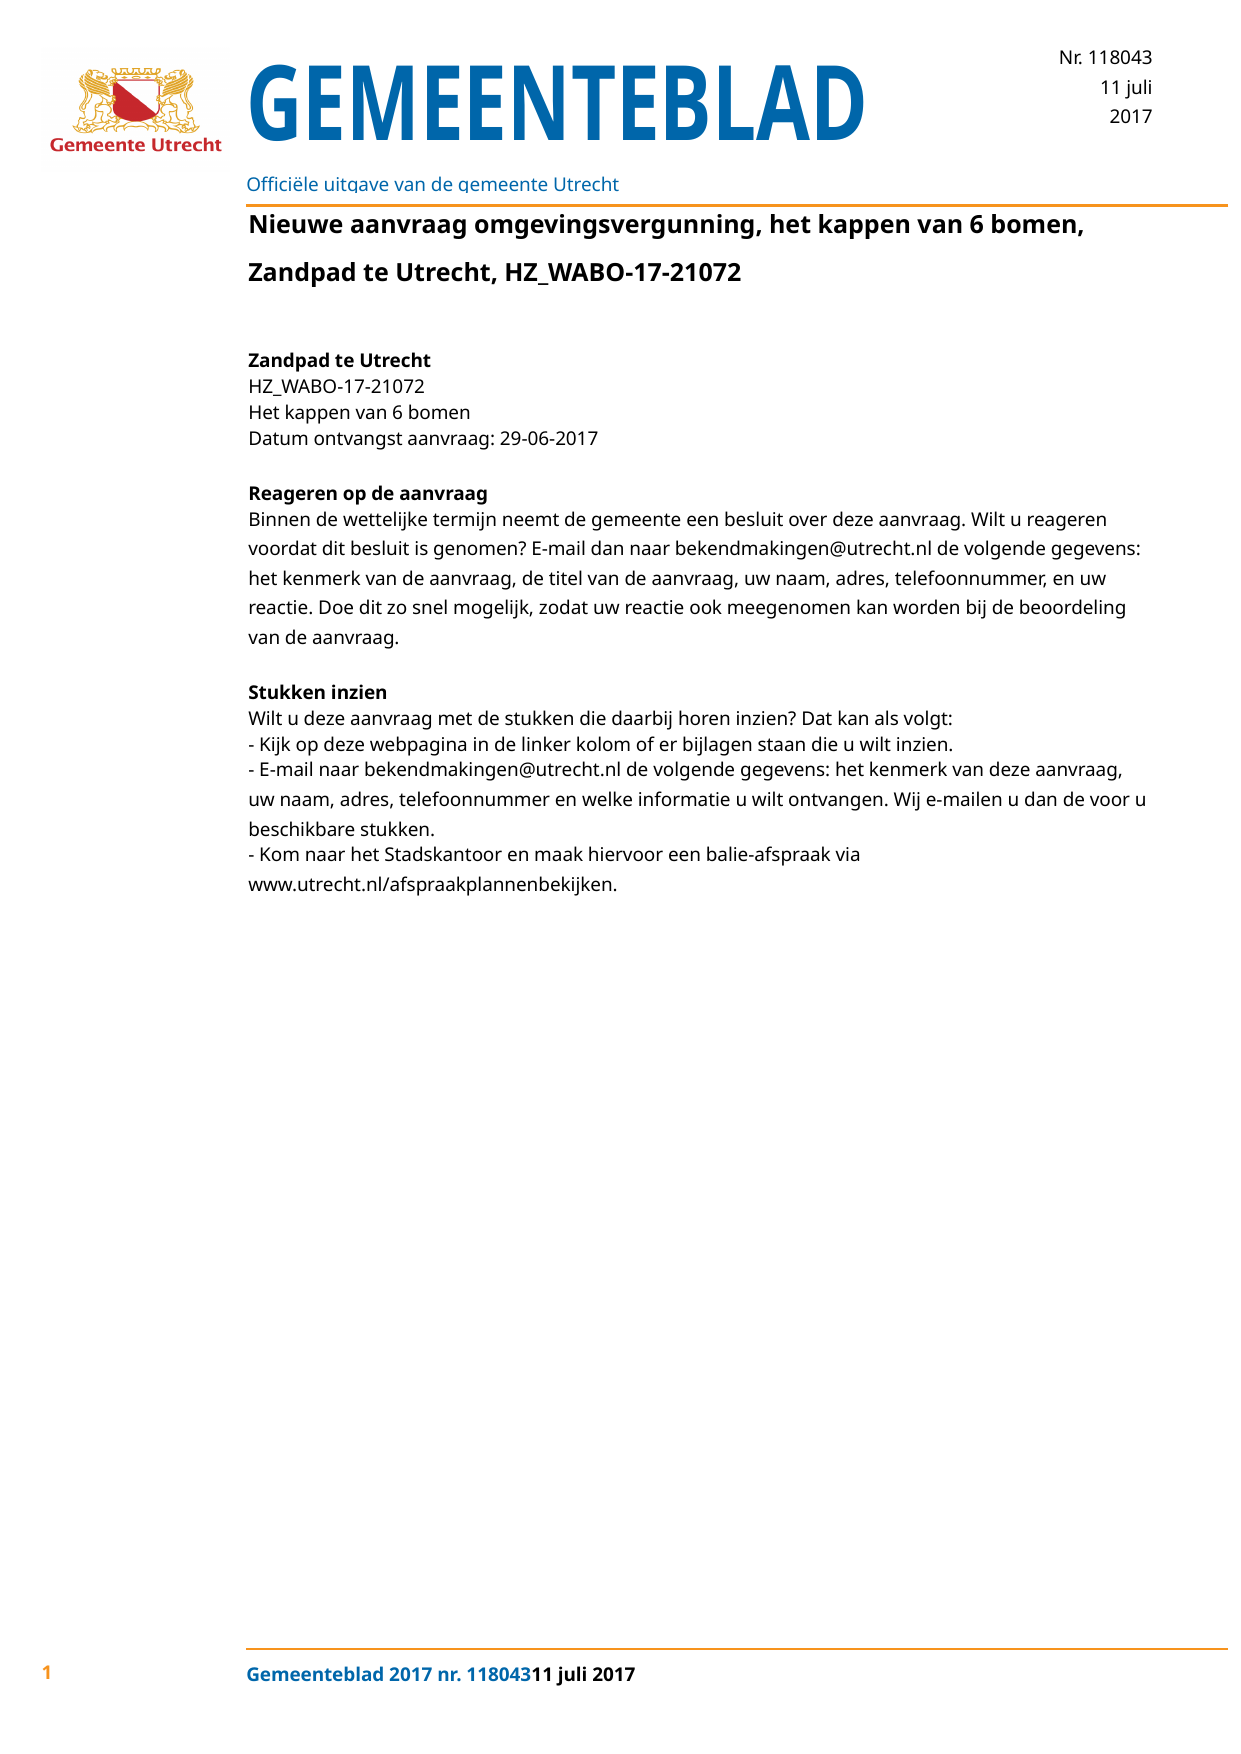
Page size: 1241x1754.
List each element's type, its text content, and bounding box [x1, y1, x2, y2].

table_cell Stukken inzien [248, 680, 1152, 705]
table_cell Reageren op de aanvraag [248, 480, 1152, 506]
text Nieuwe aanvraag omgevingsvergunning, het kappen van 6 bomen, Zandpad te Utrecht, HZ_WABO-17-21072 [248, 207, 1152, 288]
table_header Zandpad te Utrecht [248, 348, 1152, 373]
table_cell - E-mail naar bekendmakingen@utrecht.nl de volgende gegevens: het kenmerk van deze aanvraag, uw naam, adres, telefoonnummer en welke informatie u wilt ontvangen. Wij e-mailen u dan de voor u beschikbare stukken. [248, 757, 1152, 842]
picture [41, 47, 231, 172]
table_cell Binnen de wettelijke termijn neemt de gemeente een besluit over deze aanvraag. Wilt u reageren voordat dit besluit is genomen? E-mail dan naar bekendmakingen@utrecht.nl de volgende gegevens: het kenmerk van de aanvraag, de titel van de aanvraag, uw naam, adres, telefoonnummer, en uw reactie. Doe dit zo snel mogelijk, zodat uw reactie ook meegenomen kan worden bij de beoordeling van de aanvraag. [248, 506, 1152, 679]
table_cell HZ_WABO-17-21072 [248, 373, 1152, 399]
table_cell - Kom naar het Stadskantoor en maak hiervoor een balie-afspraak via www.utrecht.nl/afspraakplannenbekijken. [248, 842, 1152, 897]
table_cell Het kappen van 6 bomen [248, 399, 1152, 425]
table_cell Wilt u deze aanvraag met de stukken die daarbij horen inzien? Dat kan als volgt: [248, 705, 1152, 731]
table_cell Datum ontvangst aanvraag: 29-06-2017 [248, 425, 1152, 480]
table_cell - Kijk op deze webpagina in de linker kolom of er bijlagen staan die u wilt inzien. [248, 731, 1152, 757]
